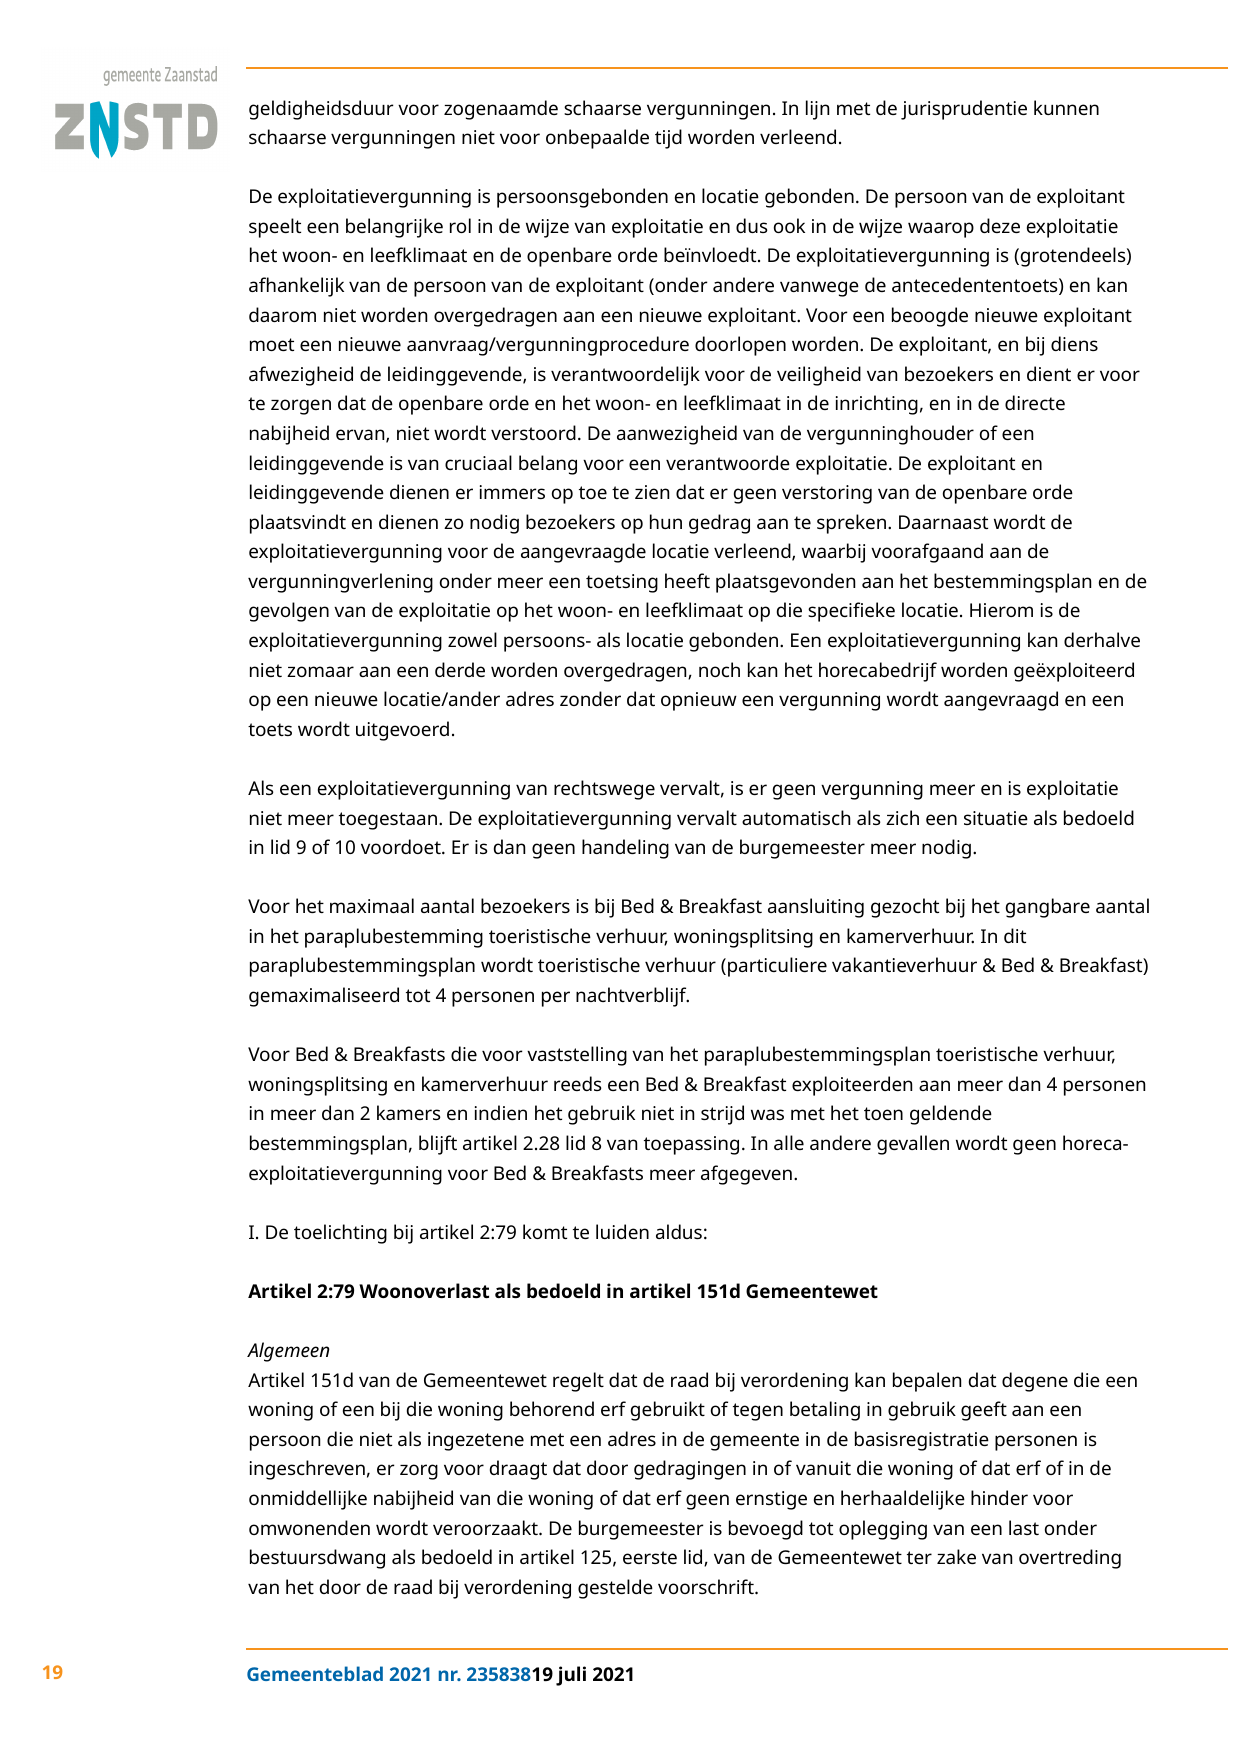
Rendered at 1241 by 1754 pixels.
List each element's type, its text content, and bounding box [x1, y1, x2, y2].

text Voor het maximaal aantal bezoekers is bij Bed & Breakfast aansluiting gezocht bij het gangbare aantal in het paraplubestemming toeristische verhuur, woningsplitsing en kamerverhuur. In dit paraplubestemmingsplan wordt toeristische verhuur (particuliere vakantieverhuur & Bed & Breakfast) gemaximaliseerd tot 4 personen per nachtverblijf. [248, 893, 1152, 1008]
text Artikel 151d van de Gemeentewet regelt dat de raad bij verordening kan bepalen dat degene die een woning of een bij die woning behorend erf gebruikt of tegen betaling in gebruik geeft aan een persoon die niet als ingezetene met een adres in de gemeente in de basisregistratie personen is ingeschreven, er zorg voor draagt dat door gedragingen in of vanuit die woning of dat erf of in de onmiddellijke nabijheid van die woning of dat erf geen ernstige en herhaaldelijke hinder voor omwonenden wordt veroorzaakt. De burgemeester is bevoegd tot oplegging van een last onder bestuursdwang als bedoeld in artikel 125, eerste lid, van de Gemeentewet ter zake van overtreding van het door de raad bij verordening gestelde voorschrift. [248, 1367, 1152, 1600]
text Algemeen [248, 1337, 1152, 1363]
text I. De toelichting bij artikel 2:79 komt te luiden aldus: [248, 1219, 1152, 1245]
text De exploitatievergunning is persoonsgebonden en locatie gebonden. De persoon van de exploitant speelt een belangrijke rol in de wijze van exploitatie en dus ook in de wijze waarop deze exploitatie het woon- en leefklimaat en de openbare orde beïnvloedt. De exploitatievergunning is (grotendeels) afhankelijk van de persoon van de exploitant (onder andere vanwege de antecedententoets) en kan daarom niet worden overgedragen aan een nieuwe exploitant. Voor een beoogde nieuwe exploitant moet een nieuwe aanvraag/vergunningprocedure doorlopen worden. De exploitant, en bij diens afwezigheid de leidinggevende, is verantwoordelijk voor de veiligheid van bezoekers en dient er voor te zorgen dat de openbare orde en het woon- en leefklimaat in de inrichting, en in de directe nabijheid ervan, niet wordt verstoord. De aanwezigheid van de vergunninghouder of een leidinggevende is van cruciaal belang voor een verantwoorde exploitatie. De exploitant en leidinggevende dienen er immers op toe te zien dat er geen verstoring van de openbare orde plaatsvindt en dienen zo nodig bezoekers op hun gedrag aan te spreken. Daarnaast wordt de exploitatievergunning voor de aangevraagde locatie verleend, waarbij voorafgaand aan de vergunningverlening onder meer een toetsing heeft plaatsgevonden aan het bestemmingsplan en de gevolgen van de exploitatie op het woon- en leefklimaat op die specifieke locatie. Hierom is de exploitatievergunning zowel persoons- als locatie gebonden. Een exploitatievergunning kan derhalve niet zomaar aan een derde worden overgedragen, noch kan het horecabedrijf worden geëxploiteerd op een nieuwe locatie/ander adres zonder dat opnieuw een vergunning wordt aangevraagd en een toets wordt uitgevoerd. [248, 183, 1152, 742]
picture [41, 47, 231, 172]
text Voor Bed & Breakfasts die voor vaststelling van het paraplubestemmingsplan toeristische verhuur, woningsplitsing en kamerverhuur reeds een Bed & Breakfast exploiteerden aan meer dan 4 personen in meer dan 2 kamers en indien het gebruik niet in strijd was met het toen geldende bestemmingsplan, blijft artikel 2.28 lid 8 van toepassing. In alle andere gevallen wordt geen horeca-exploitatievergunning voor Bed & Breakfasts meer afgegeven. [248, 1041, 1152, 1186]
text Artikel 2:79 Woonoverlast als bedoeld in artikel 151d Gemeentewet [248, 1278, 1152, 1304]
text geldigheidsduur voor zogenaamde schaarse vergunningen. In lijn met de jurisprudentie kunnen schaarse vergunningen niet voor onbepaalde tijd worden verleend. [248, 95, 1152, 150]
text Als een exploitatievergunning van rechtswege vervalt, is er geen vergunning meer en is exploitatie niet meer toegestaan. De exploitatievergunning vervalt automatisch als zich een situatie als bedoeld in lid 9 of 10 voordoet. Er is dan geen handeling van de burgemeester meer nodig. [248, 775, 1152, 860]
